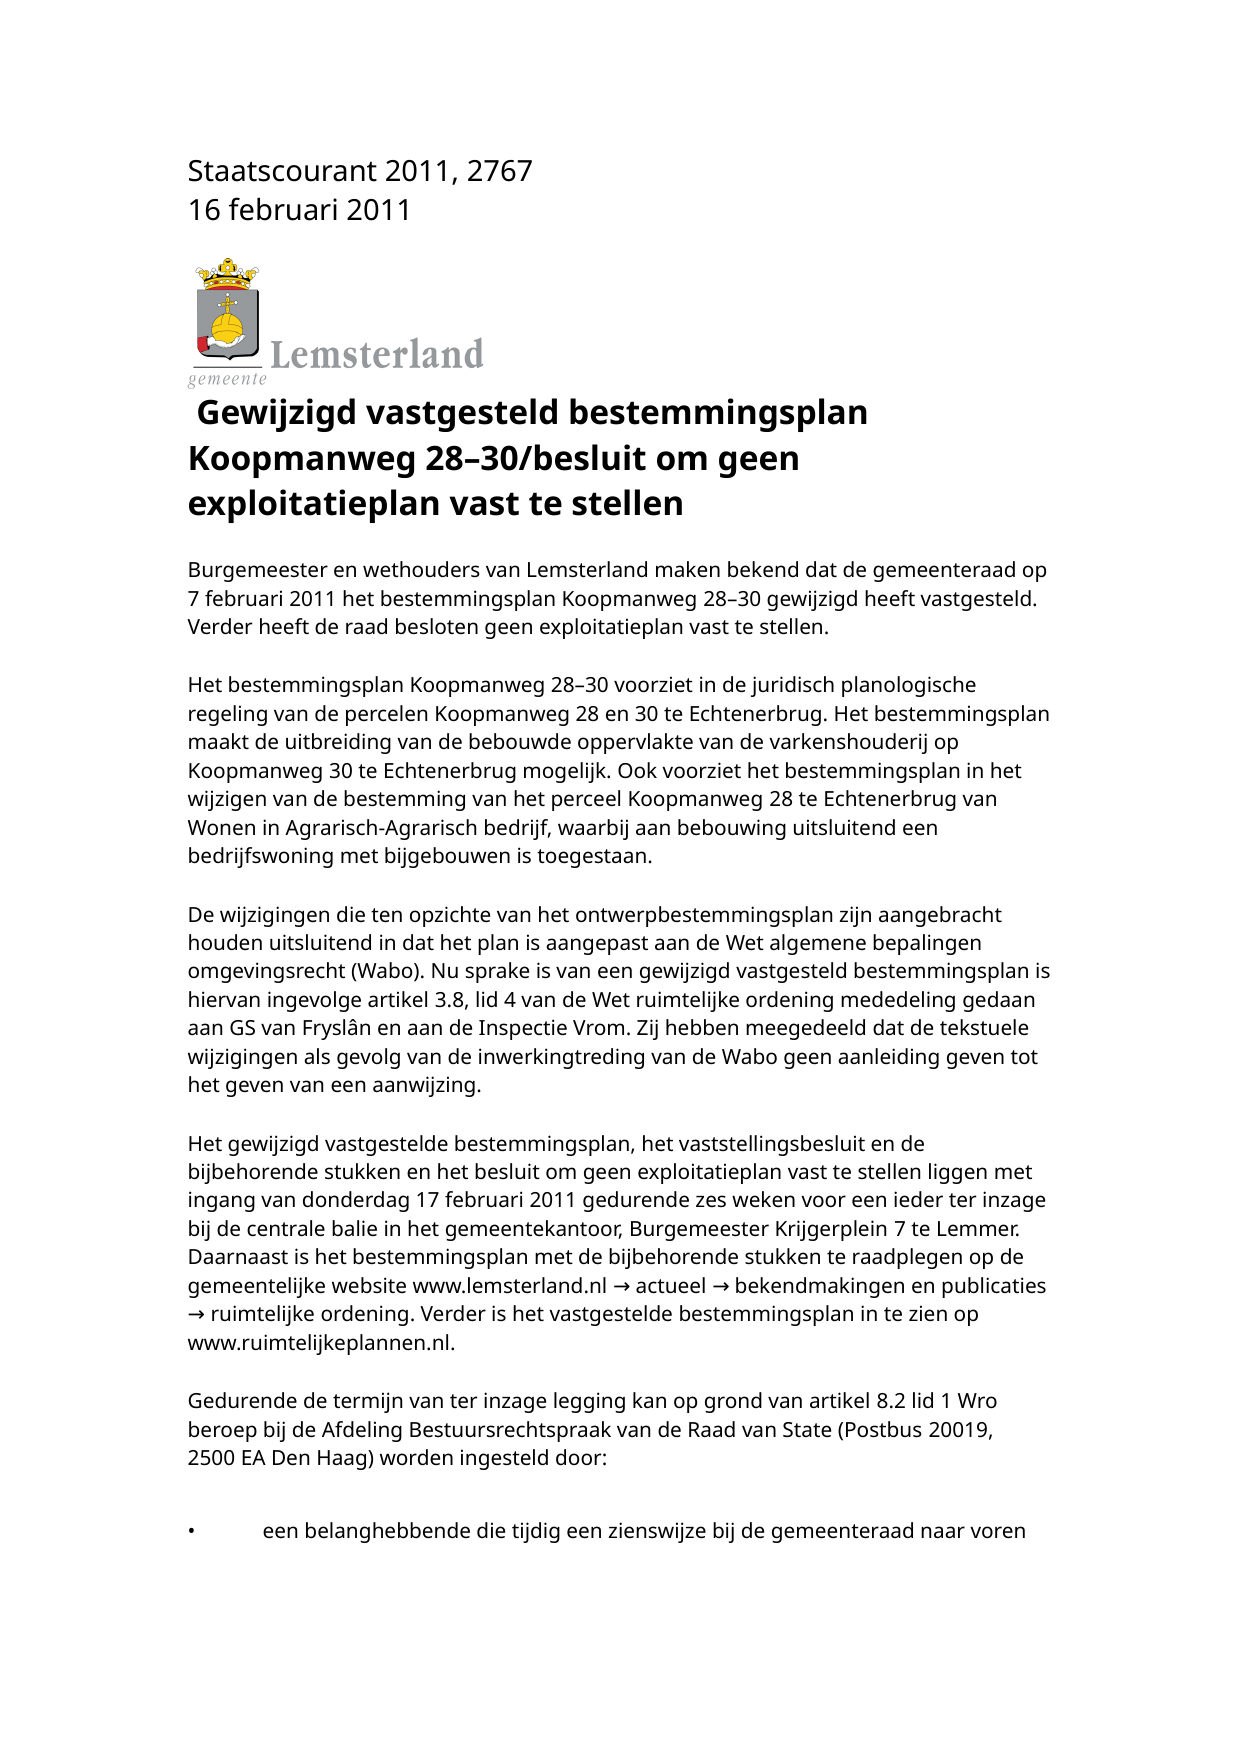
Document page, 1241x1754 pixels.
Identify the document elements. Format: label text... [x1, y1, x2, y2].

text De wijzigingen die ten opzichte van het ontwerpbestemmingsplan zijn aangebracht houden uitsluitend in dat het plan is aangepast aan de Wet algemene bepalingen omgevingsrecht (Wabo). Nu sprake is van een gewijzigd vastgesteld bestemmingsplan is hiervan ingevolge artikel 3.8, lid 4 van de Wet ruimtelijke ordening mededeling gedaan aan GS van Fryslân en aan de Inspectie Vrom. Zij hebben meegedeeld dat de tekstuele wijzigingen als gevolg van de inwerkingtreding van de Wabo geen aanleiding geven tot het geven van een aanwijzing. [187, 900, 1053, 1099]
list een belanghebbende die tijdig een zienswijze bij de gemeenteraad naar voren [187, 1517, 1053, 1545]
picture [187, 258, 484, 389]
text Het bestemmingsplan Koopmanweg 28–30 voorziet in de juridisch planologische regeling van de percelen Koopmanweg 28 en 30 te Echtenerbrug. Het bestemmingsplan maakt de uitbreiding van de bebouwde oppervlakte van de varkenshouderij op Koopmanweg 30 te Echtenerbrug mogelijk. Ook voorziet het bestemmingsplan in het wijzigen van de bestemming van het perceel Koopmanweg 28 te Echtenerbrug van Wonen in Agrarisch-Agrarisch bedrijf, waarbij aan bebouwing uitsluitend een bedrijfswoning met bijgebouwen is toegestaan. [187, 671, 1053, 870]
text 16 februari 2011 [187, 190, 1053, 229]
subtitle Gewijzigd vastgesteld bestemmingsplan Koopmanweg 28–30/besluit om geen exploitatieplan vast te stellen [187, 271, 1053, 525]
text Gedurende de termijn van ter inzage legging kan op grond van artikel 8.2 lid 1 Wro beroep bij de Afdeling Bestuursrechtspraak van de Raad van State (Postbus 20019, 2500 EA Den Haag) worden ingesteld door: [187, 1386, 1053, 1472]
text Staatscourant 2011, 2767 [187, 150, 1053, 190]
text Burgemeester en wethouders van Lemsterland maken bekend dat de gemeenteraad op 7 februari 2011 het bestemmingsplan Koopmanweg 28–30 gewijzigd heeft vastgesteld. Verder heeft de raad besloten geen exploitatieplan vast te stellen. [187, 555, 1053, 641]
text Het gewijzigd vastgestelde bestemmingsplan, het vaststellingsbesluit en de bijbehorende stukken en het besluit om geen exploitatieplan vast te stellen liggen met ingang van donderdag 17 februari 2011 gedurende zes weken voor een ieder ter inzage bij de centrale balie in het gemeentekantoor, Burgemeester Krijgerplein 7 te Lemmer. Daarnaast is het bestemmingsplan met de bijbehorende stukken te raadplegen op de gemeentelijke website www.lemsterland.nl → actueel → bekendmakingen en publicaties → ruimtelijke ordening. Verder is het vastgestelde bestemmingsplan in te zien op www.ruimtelijkeplannen.nl. [187, 1129, 1053, 1356]
